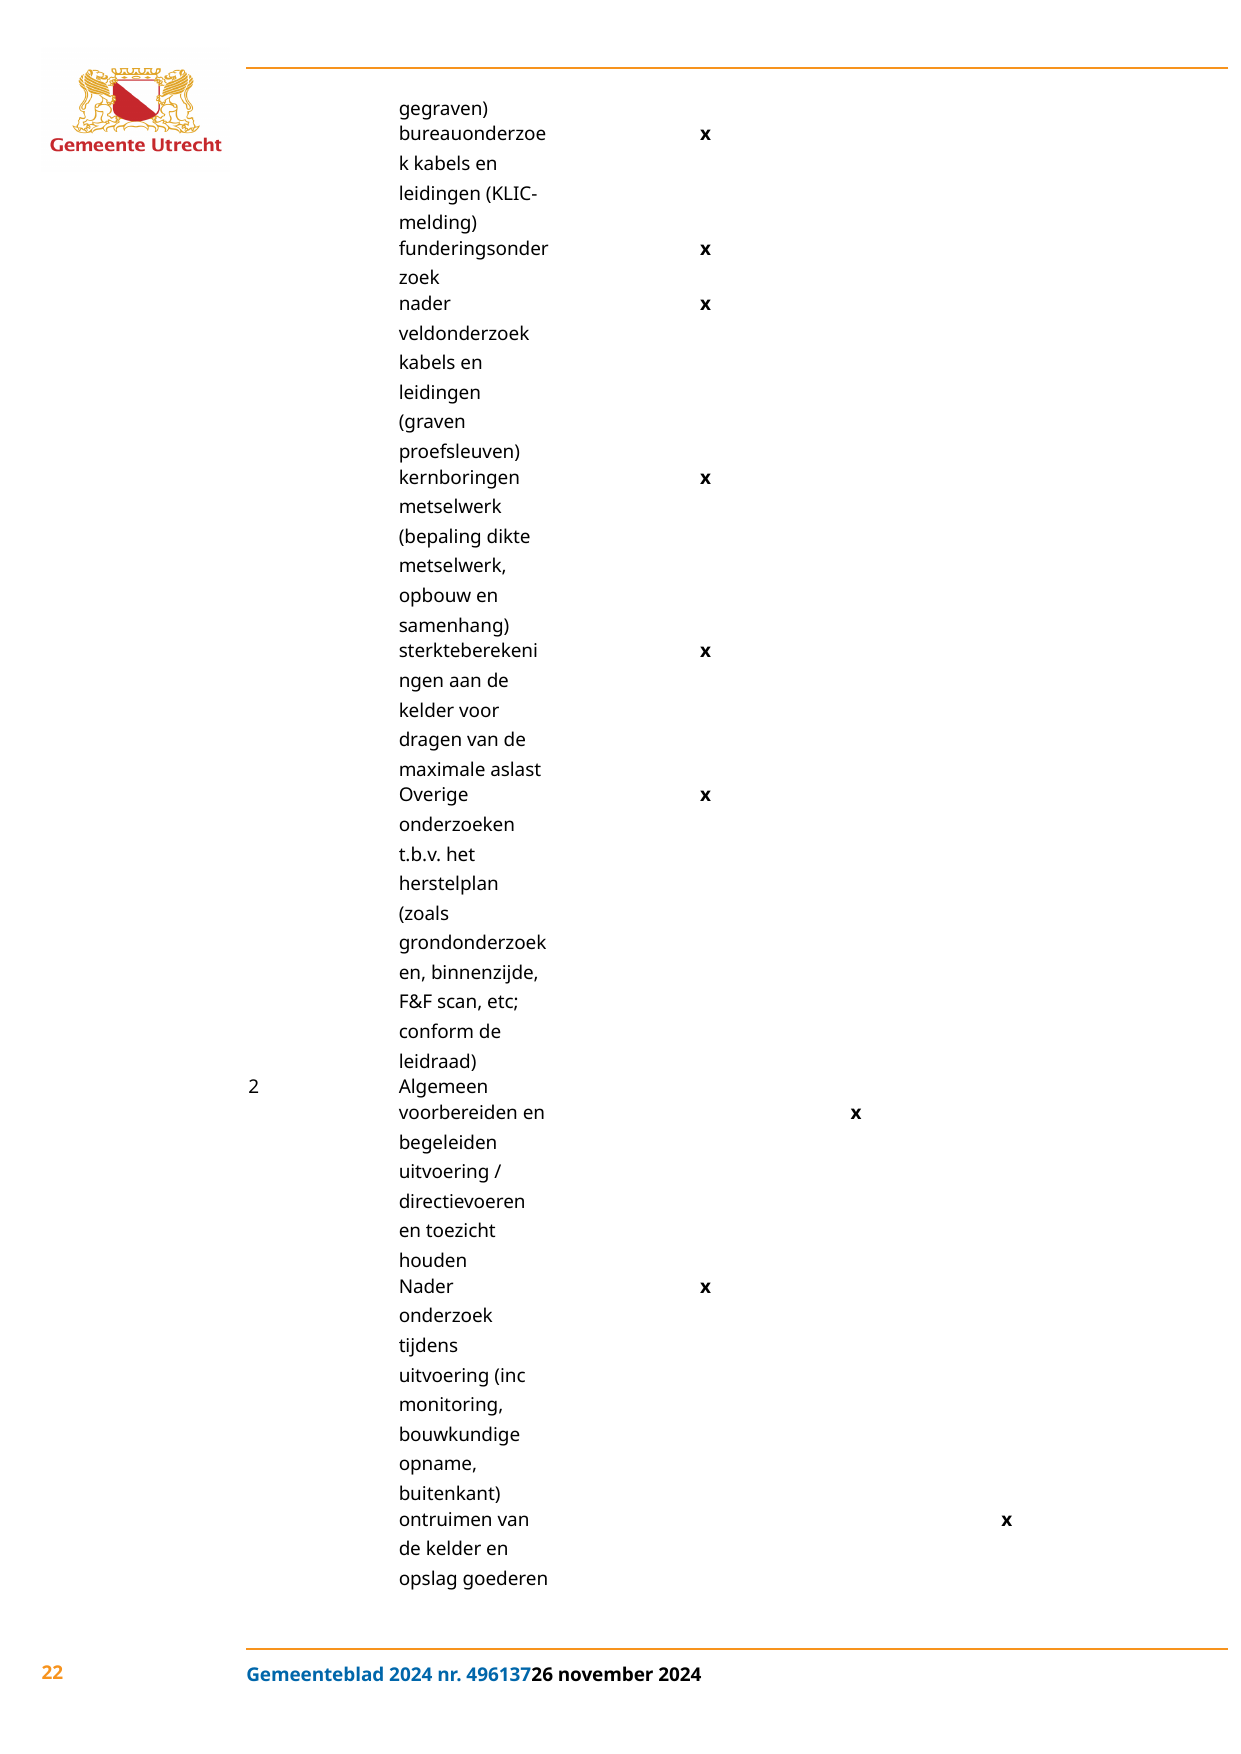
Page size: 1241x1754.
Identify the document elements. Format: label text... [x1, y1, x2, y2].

table_cell x [700, 1273, 850, 1506]
table_cell [1001, 464, 1152, 638]
table_cell [248, 464, 398, 638]
table_cell nader veldonderzoek kabels en leidingen (graven proefsleuven) [399, 290, 549, 464]
table_cell [248, 121, 398, 235]
table_cell [549, 638, 700, 782]
table_cell Overige onderzoeken t.b.v. het herstelplan (zoals grondonderzoeken, binnenzijde, F&F scan, etc; conform de leidraad) [399, 782, 549, 1074]
table_cell [850, 464, 1001, 638]
table_cell gegraven) [399, 95, 549, 121]
table_cell x [850, 1099, 1001, 1273]
table_cell [549, 121, 700, 235]
table_cell [850, 1506, 1001, 1591]
table_cell [700, 95, 850, 121]
table_cell [1001, 1273, 1152, 1506]
table_cell [248, 1273, 398, 1506]
table_cell [549, 290, 700, 464]
table_cell [549, 782, 700, 1074]
table_cell Nader onderzoek tijdens uitvoering (inc monitoring, bouwkundige opname, buitenkant) [399, 1273, 549, 1506]
table_cell [248, 782, 398, 1074]
table_cell [248, 1506, 398, 1591]
table_cell ontruimen van de kelder en opslag goederen [399, 1506, 549, 1591]
table_cell [700, 1074, 850, 1099]
table_cell [850, 1074, 1001, 1099]
table_cell [1001, 95, 1152, 121]
table_cell [549, 95, 700, 121]
table_cell [700, 1099, 850, 1273]
table_cell kernboringen metselwerk (bepaling dikte metselwerk, opbouw en samenhang) [399, 464, 549, 638]
table_cell [700, 1506, 850, 1591]
table_cell [549, 1273, 700, 1506]
table_cell [549, 1074, 700, 1099]
table_cell x [700, 638, 850, 782]
table_cell 2 [248, 1074, 398, 1099]
table_cell Algemeen [399, 1074, 549, 1099]
table_cell [248, 235, 398, 290]
table_cell [850, 121, 1001, 235]
table_cell x [1001, 1506, 1152, 1591]
table_cell funderingsonderzoek [399, 235, 549, 290]
table_cell [1001, 1074, 1152, 1099]
table_cell [549, 1099, 700, 1273]
table_cell [1001, 1099, 1152, 1273]
table_cell [850, 782, 1001, 1074]
table_cell [850, 95, 1001, 121]
table_cell x [700, 235, 850, 290]
table_cell [850, 290, 1001, 464]
picture [41, 47, 231, 172]
table_cell [248, 638, 398, 782]
table_cell voorbereiden en begeleiden uitvoering / directievoeren en toezicht houden [399, 1099, 549, 1273]
table_cell [850, 638, 1001, 782]
table_cell [850, 1273, 1001, 1506]
table_cell x [700, 464, 850, 638]
table_cell x [700, 290, 850, 464]
table_cell [1001, 638, 1152, 782]
table_cell [1001, 235, 1152, 290]
table_cell bureauonderzoek kabels en leidingen (KLIC-melding) [399, 121, 549, 235]
table_cell [248, 1099, 398, 1273]
table_cell [248, 290, 398, 464]
table_cell [248, 95, 398, 121]
table_cell sterkteberekeningen aan de kelder voor dragen van de maximale aslast [399, 638, 549, 782]
table_cell [549, 235, 700, 290]
table_cell [1001, 121, 1152, 235]
table_cell x [700, 121, 850, 235]
table_cell x [700, 782, 850, 1074]
table_cell [1001, 782, 1152, 1074]
table_cell [549, 464, 700, 638]
table_cell [1001, 290, 1152, 464]
table_cell [850, 235, 1001, 290]
table_cell [549, 1506, 700, 1591]
